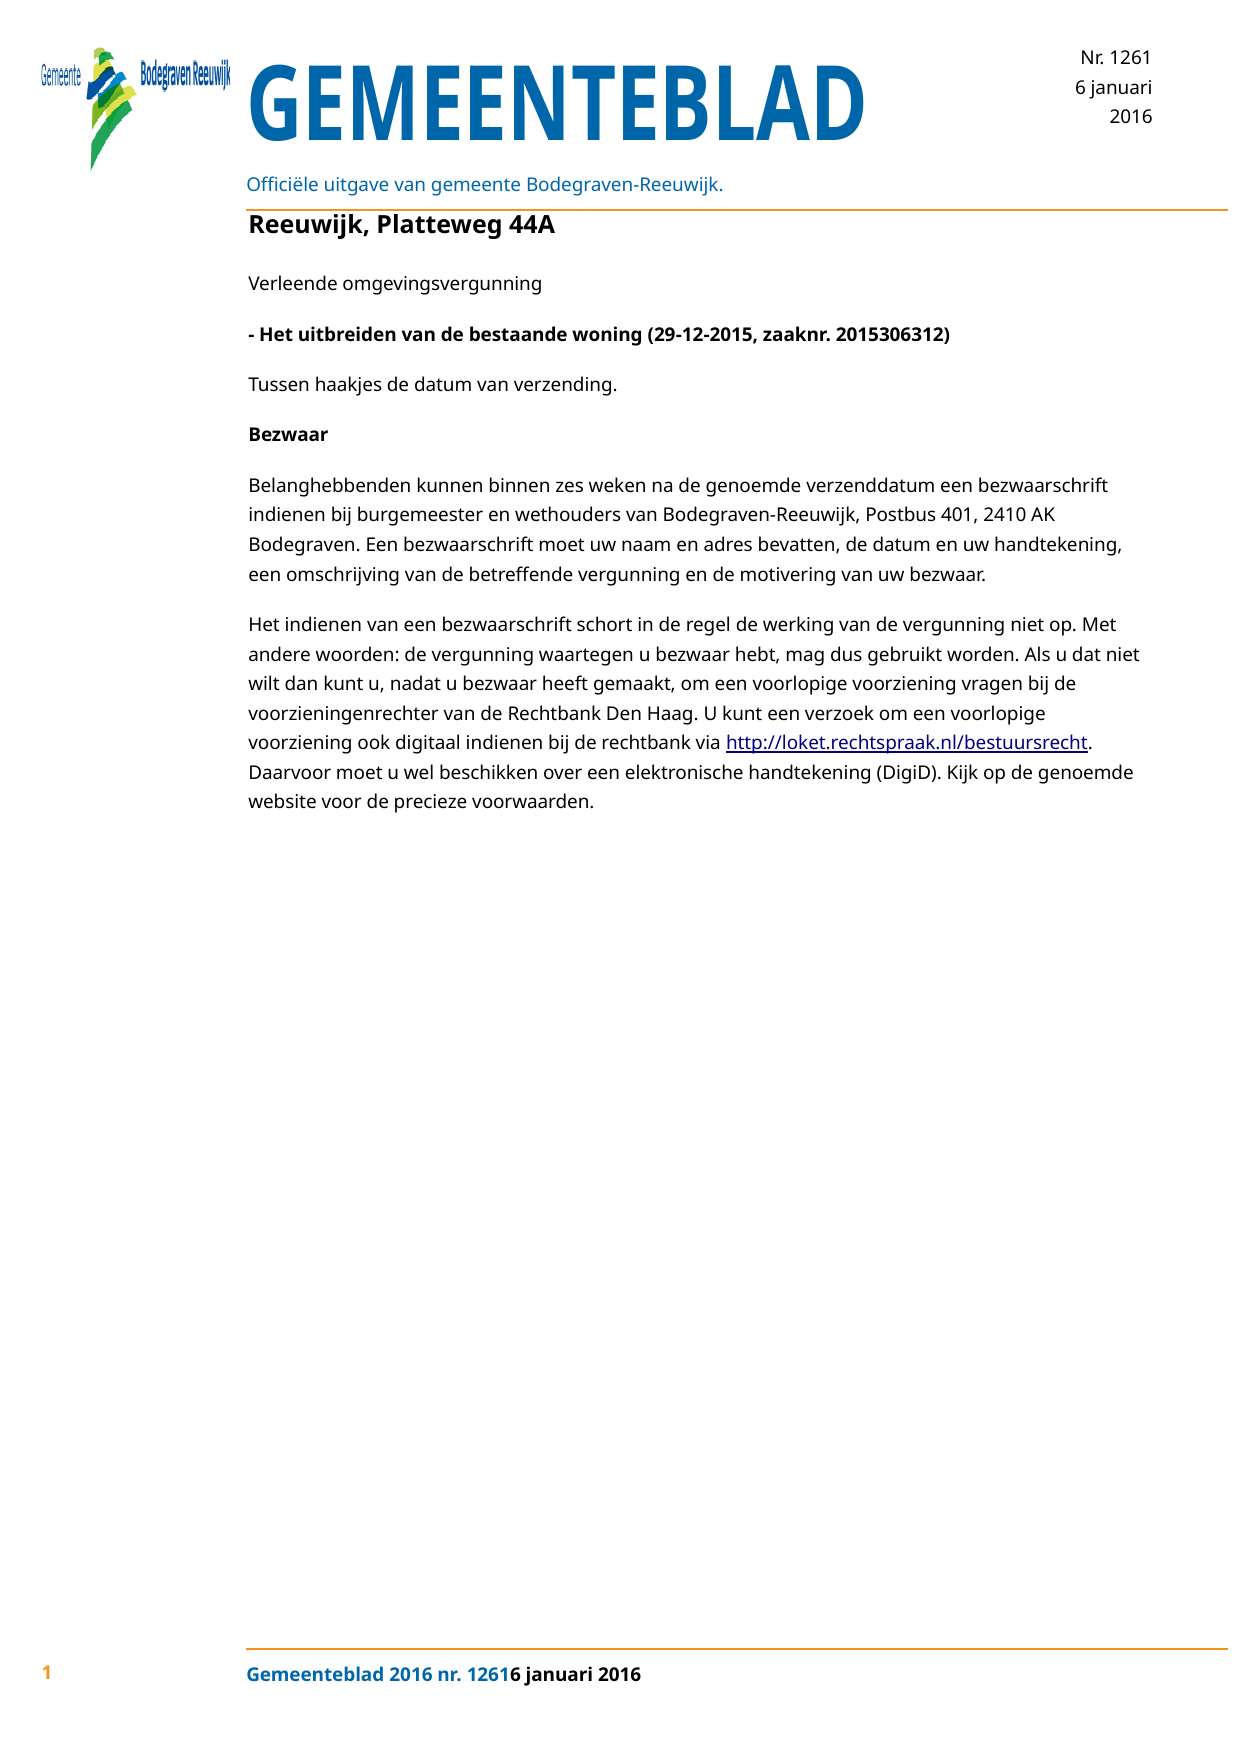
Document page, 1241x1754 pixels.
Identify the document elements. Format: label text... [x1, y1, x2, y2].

picture [41, 47, 231, 172]
text Reeuwijk, Platteweg 44A [248, 211, 1152, 241]
text Het indienen van een bezwaarschrift schort in de regel de werking van de vergunning niet op. Met andere woorden: de vergunning waartegen u bezwaar hebt, mag dus gebruikt worden. Als u dat niet wilt dan kunt u, nadat u bezwaar heeft gemaakt, om een voorlopige voorziening vragen bij de voorzieningenrechter van de Rechtbank Den Haag. U kunt een verzoek om een voorlopige voorziening ook digitaal indienen bij de rechtbank via http://loket.rechtspraak.nl/bestuursrecht. Daarvoor moet u wel beschikken over een elektronische handtekening (DigiD). Kijk op de genoemde website voor de precieze voorwaarden. [248, 611, 1152, 814]
text Verleende omgevingsvergunning [248, 270, 1152, 296]
text - Het uitbreiden van de bestaande woning (29‑12‑2015, zaaknr. 2015306312) [248, 321, 1152, 346]
text Tussen haakjes de datum van verzending. [248, 371, 1152, 397]
text Bezwaar [248, 422, 1152, 447]
text Belanghebbenden kunnen binnen zes weken na de genoemde verzenddatum een bezwaarschrift indienen bij burgemeester en wethouders van Bodegraven-Reeuwijk, Postbus 401, 2410 AK Bodegraven. Een bezwaarschrift moet uw naam en adres bevatten, de datum en uw handtekening, een omschrijving van de betreffende vergunning en de motivering van uw bezwaar. [248, 472, 1152, 586]
